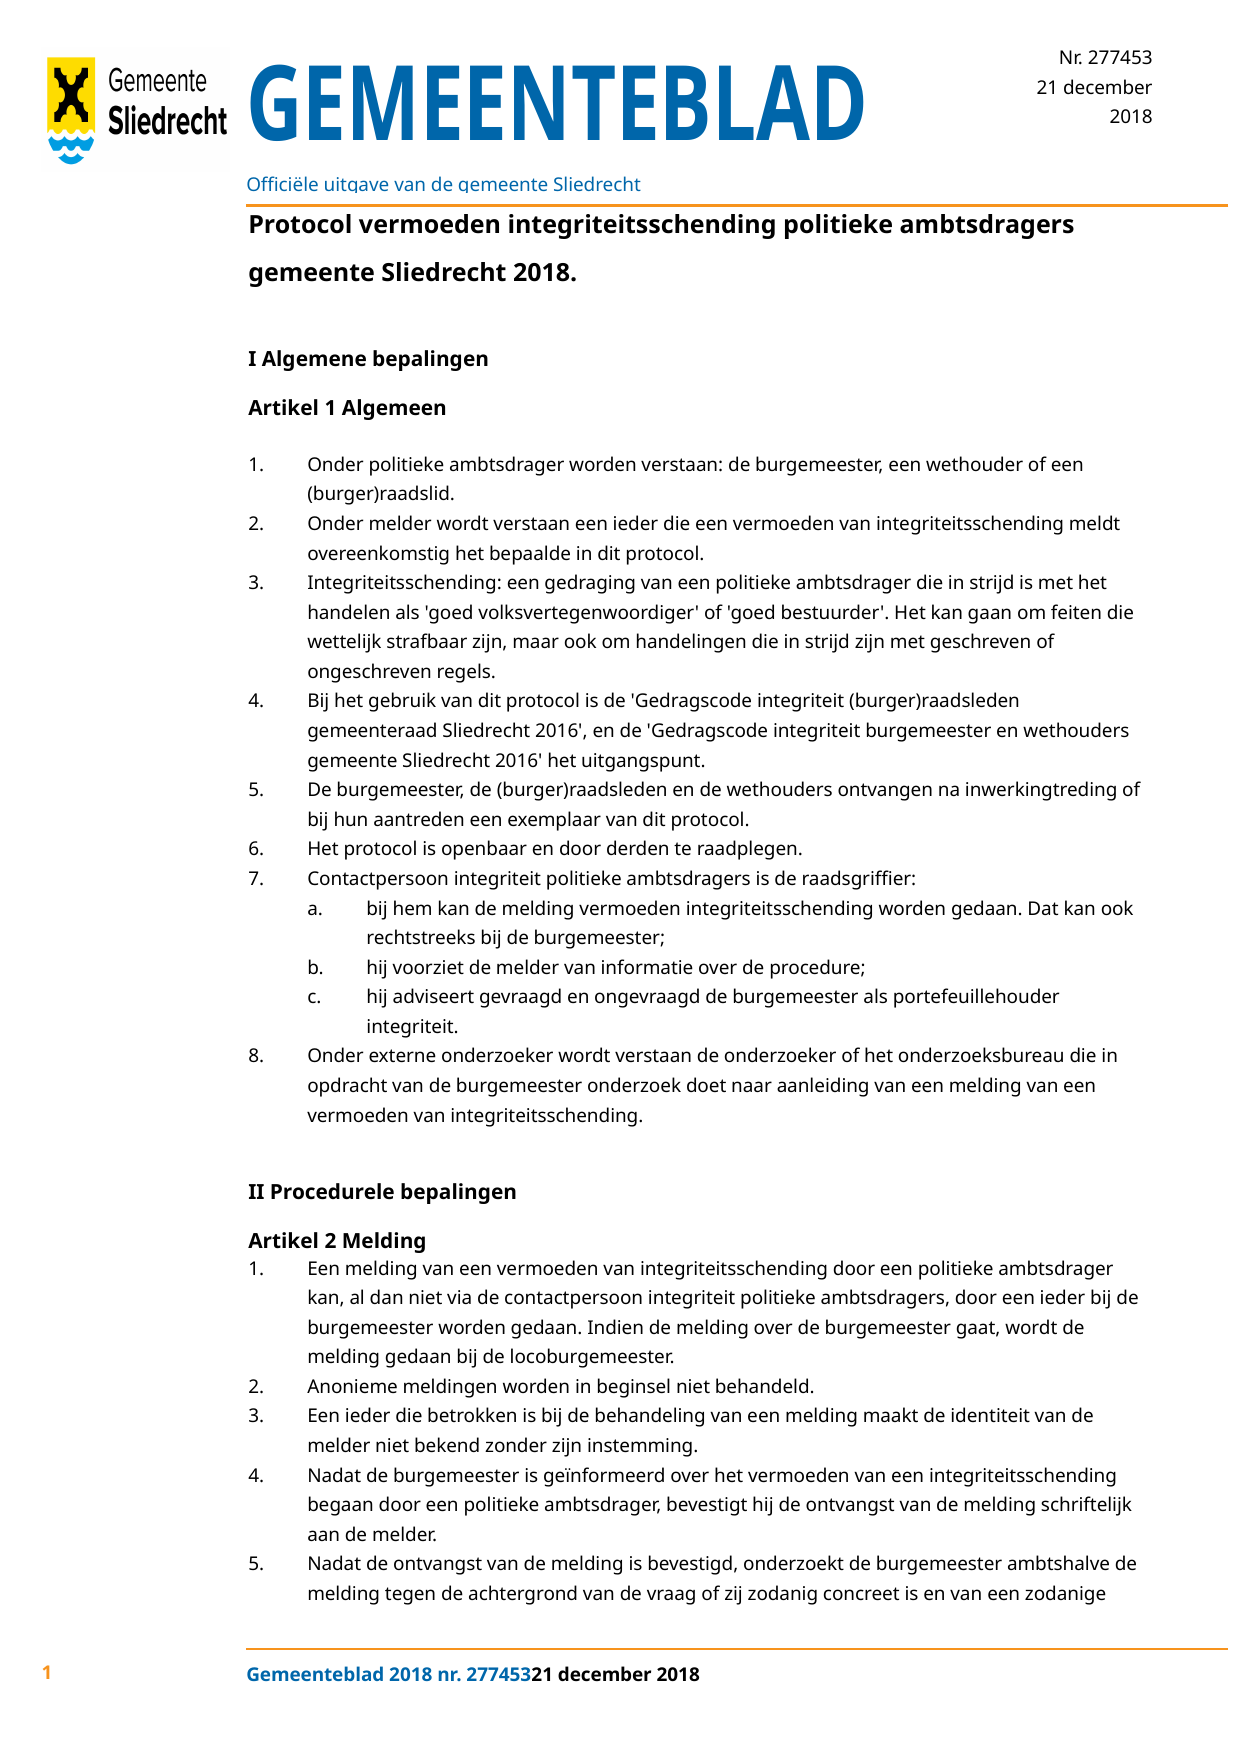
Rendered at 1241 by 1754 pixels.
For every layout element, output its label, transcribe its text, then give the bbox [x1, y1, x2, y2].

list hij adviseert gevraagd en ongevraagd de burgemeester als portefeuillehouder integriteit. [307, 983, 1152, 1039]
list Een ieder die betrokken is bij de behandeling van een melding maakt de identiteit van de melder niet bekend zonder zijn instemming. [248, 1403, 1152, 1458]
list bij hem kan de melding vermoeden integriteitsschending worden gedaan. Dat kan ook rechtstreeks bij de burgemeester; [307, 895, 1152, 950]
picture [41, 47, 231, 172]
list Onder melder wordt verstaan een ieder die een vermoeden van integriteitsschending meldt overeenkomstig het bepaalde in dit protocol. [248, 510, 1152, 565]
list Het protocol is openbaar en door derden te raadplegen. [248, 836, 1152, 861]
text Protocol vermoeden integriteitsschending politieke ambtsdragers gemeente Sliedrecht 2018. [248, 207, 1152, 288]
list Contactpersoon integriteit politieke ambtsdragers is de raadsgriffier: [248, 865, 1152, 891]
list Integriteitsschending: een gedraging van een politieke ambtsdrager die in strijd is met het handelen als 'goed volksvertegenwoordiger' of 'goed bestuurder'. Het kan gaan om feiten die wettelijk strafbaar zijn, maar ook om handelingen die in strijd zijn met geschreven of ongeschreven regels. [248, 569, 1152, 684]
text II Procedurele bepalingen [248, 1177, 1152, 1205]
list Onder politieke ambtsdrager worden verstaan: de burgemeester, een wethouder of een (burger)raadslid. [248, 451, 1152, 506]
list Nadat de ontvangst van de melding is bevestigd, onderzoekt de burgemeester ambtshalve de melding tegen de achtergrond van de vraag of zij zodanig concreet is en van een zodanige [248, 1551, 1152, 1606]
list Nadat de burgemeester is geïnformeerd over het vermoeden van een integriteitsschending begaan door een politieke ambtsdrager, bevestigt hij de ontvangst van de melding schriftelijk aan de melder. [248, 1462, 1152, 1547]
text Artikel 1 Algemeen [248, 393, 1152, 421]
text Artikel 2 Melding [248, 1226, 1152, 1255]
list De burgemeester, de (burger)raadsleden en de wethouders ontvangen na inwerkingtreding of bij hun aantreden een exemplaar van dit protocol. [248, 776, 1152, 832]
list Een melding van een vermoeden van integriteitsschending door een politieke ambtsdrager kan, al dan niet via de contactpersoon integriteit politieke ambtsdragers, door een ieder bij de burgemeester worden gedaan. Indien de melding over de burgemeester gaat, wordt de melding gedaan bij de locoburgemeester. [248, 1255, 1152, 1369]
list hij voorziet de melder van informatie over de procedure; [307, 954, 1152, 979]
list Onder externe onderzoeker wordt verstaan de onderzoeker of het onderzoeksbureau die in opdracht van de burgemeester onderzoek doet naar aanleiding van een melding van een vermoeden van integriteitsschending. [248, 1043, 1152, 1127]
text I Algemene bepalingen [248, 344, 1152, 372]
list Anonieme meldingen worden in beginsel niet behandeld. [248, 1373, 1152, 1399]
list Bij het gebruik van dit protocol is de 'Gedragscode integriteit (burger)raadsleden gemeenteraad Sliedrecht 2016', en de 'Gedragscode integriteit burgemeester en wethouders gemeente Sliedrecht 2016' het uitgangspunt. [248, 688, 1152, 772]
